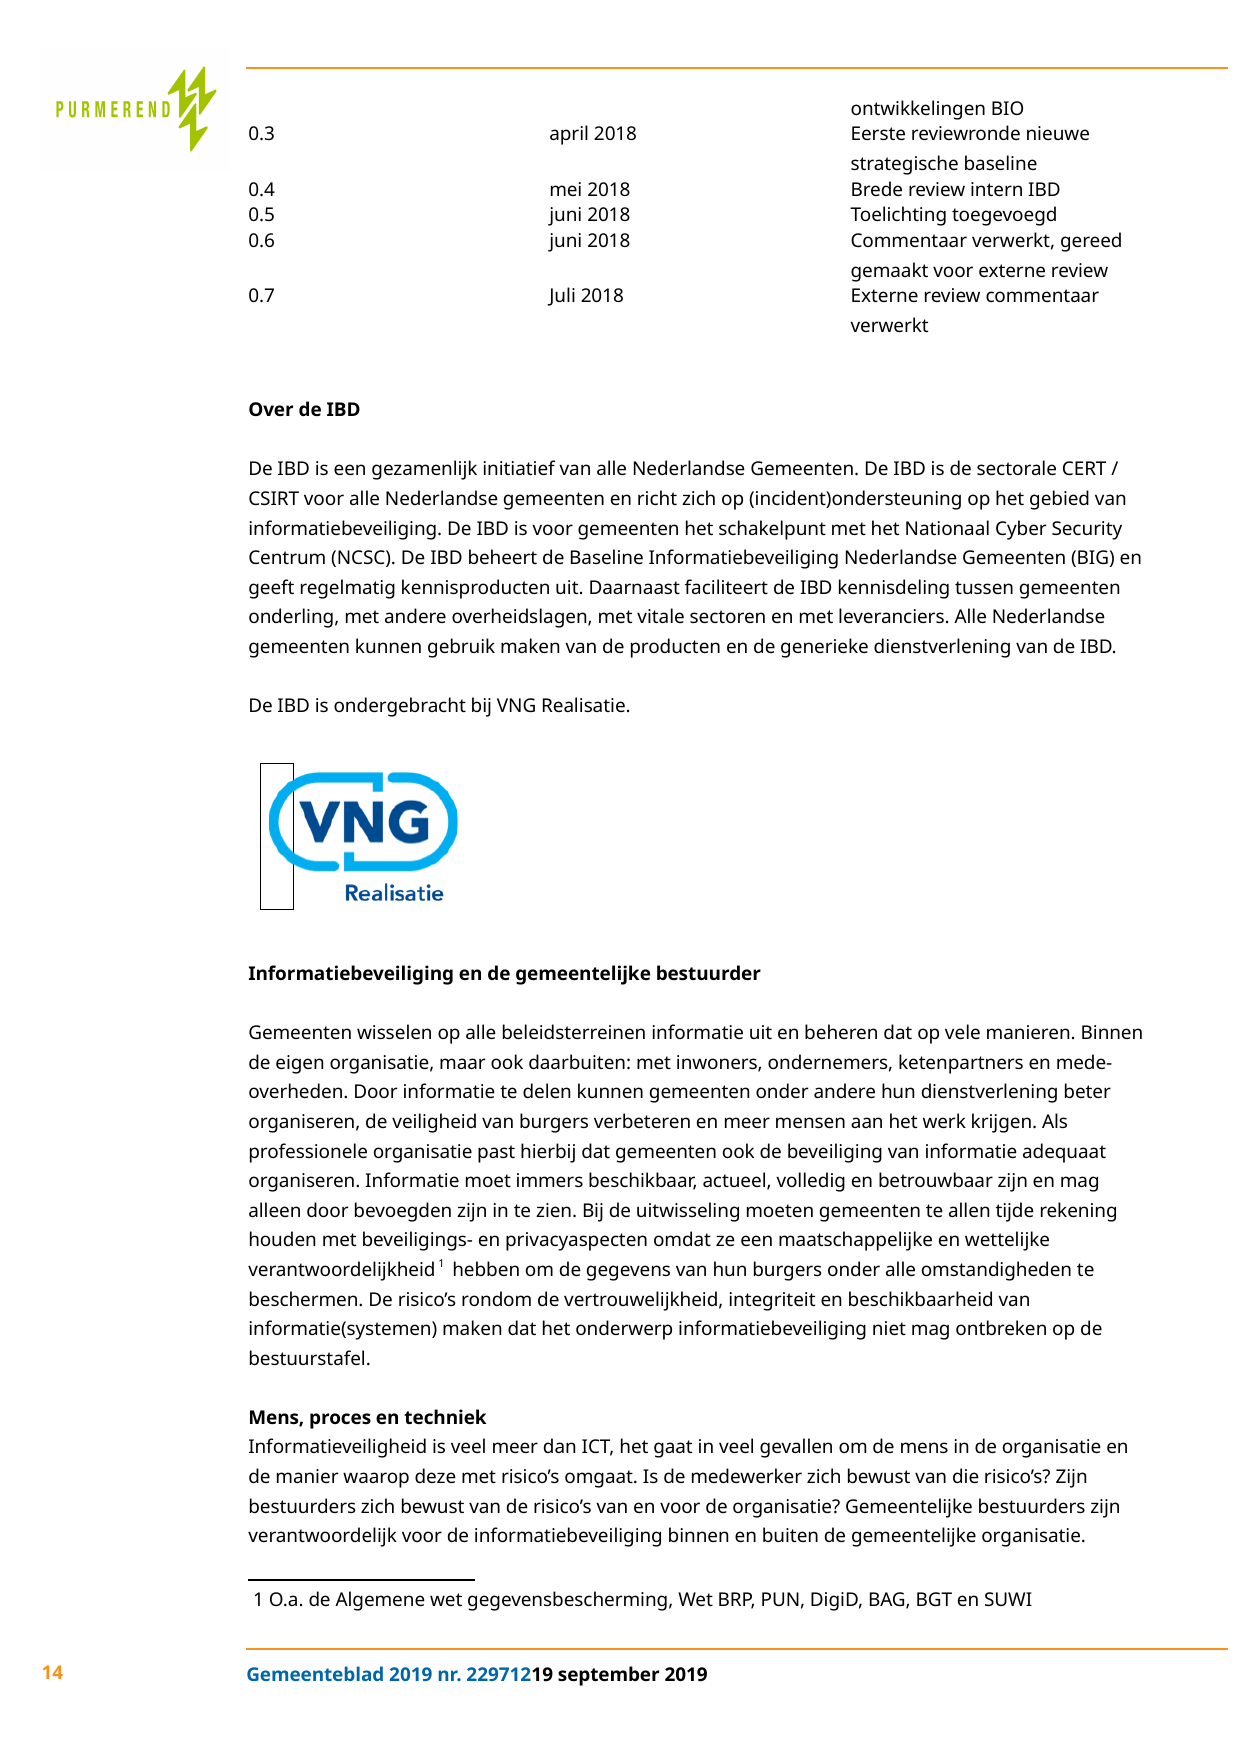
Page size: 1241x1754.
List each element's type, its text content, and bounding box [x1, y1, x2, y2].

table_cell juni 2018 [549, 202, 850, 227]
table_cell 0.3 [248, 121, 549, 176]
table_cell ontwikkelingen BIO [850, 95, 1152, 121]
table_cell [549, 338, 850, 364]
table_cell 0.7 [248, 283, 549, 338]
text De IBD is een gezamenlijk initiatief van alle Nederlandse Gemeenten. De IBD is de sectorale CERT / CSIRT voor alle Nederlandse gemeenten en richt zich op (incident)ondersteuning op het gebied van informatiebeveiliging. De IBD is voor gemeenten het schakelpunt met het Nationaal Cyber Security Centrum (NCSC). De IBD beheert de Baseline Informatiebeveiliging Nederlandse Gemeenten (BIG) en geeft regelmatig kennisproducten uit. Daarnaast faciliteert de IBD kennisdeling tussen gemeenten onderling, met andere overheidslagen, met vitale sectoren en met leveranciers. Alle Nederlandse gemeenten kunnen gebruik maken van de producten en de generieke dienstverlening van de IBD. [248, 456, 1152, 659]
table_cell [549, 95, 850, 121]
table_cell Externe review commentaar verwerkt [850, 283, 1152, 338]
picture [268, 772, 458, 901]
table_cell april 2018 [549, 121, 850, 176]
picture [268, 772, 311, 814]
text De IBD is ondergebracht bij VNG Realisatie. [248, 692, 1152, 718]
table_cell Toelichting toegevoegd [850, 202, 1152, 227]
picture [41, 47, 231, 172]
table_cell 0.4 [248, 176, 549, 202]
picture [416, 772, 458, 809]
text Gemeenten wisselen op alle beleidsterreinen informatie uit en beheren dat op vele manieren. Binnen de eigen organisatie, maar ook daarbuiten: met inwoners, ondernemers, ketenpartners en mede-overheden. Door informatie te delen kunnen gemeenten onder andere hun dienstverlening beter organiseren, de veiligheid van burgers verbeteren en meer mensen aan het werk krijgen. Als professionele organisatie past hierbij dat gemeenten ook de beveiliging van informatie adequaat organiseren. Informatie moet immers beschikbaar, actueel, volledig en betrouwbaar zijn en mag alleen door bevoegden zijn in te zien. Bij de uitwisseling moeten gemeenten te allen tijde rekening houden met beveiligings- en privacyaspecten omdat ze een maatschappelijke en wettelijke verantwoordelijkheid hebben om de gegevens van hun burgers onder alle omstandigheden te beschermen. De risico’s rondom de vertrouwelijkheid, integriteit en beschikbaarheid van informatie(systemen) maken dat het onderwerp informatiebeveiliging niet mag ontbreken op de bestuurstafel. [248, 1019, 1152, 1371]
text Over de IBD [248, 396, 1152, 422]
text Informatiebeveiliging en de gemeentelijke bestuurder [248, 960, 1152, 986]
table_cell [248, 95, 549, 121]
text Mens, proces en techniek [248, 1404, 1152, 1430]
table_cell [248, 338, 549, 364]
table_cell Juli 2018 [549, 283, 850, 338]
table_cell Commentaar verwerkt, gereed gemaakt voor externe review [850, 227, 1152, 283]
text Informatieveiligheid is veel meer dan ICT, het gaat in veel gevallen om de mens in de organisatie en de manier waarop deze met risico’s omgaat. Is de medewerker zich bewust van die risico’s? Zijn bestuurders zich bewust van de risico’s van en voor de organisatie? Gemeentelijke bestuurders zijn verantwoordelijk voor de informatiebeveiliging binnen en buiten de gemeentelijke organisatie. [248, 1434, 1152, 1548]
table_cell 0.6 [248, 227, 549, 283]
text O.a. de Algemene wet gegevensbescherming, Wet BRP, PUN, DigiD, BAG, BGT en SUWI [248, 1586, 1152, 1612]
table_cell Eerste reviewronde nieuwe strategische baseline [850, 121, 1152, 176]
table_cell mei 2018 [549, 176, 850, 202]
table_cell [850, 338, 1152, 364]
table_cell 0.5 [248, 202, 549, 227]
table_cell Brede review intern IBD [850, 176, 1152, 202]
table_cell juni 2018 [549, 227, 850, 283]
